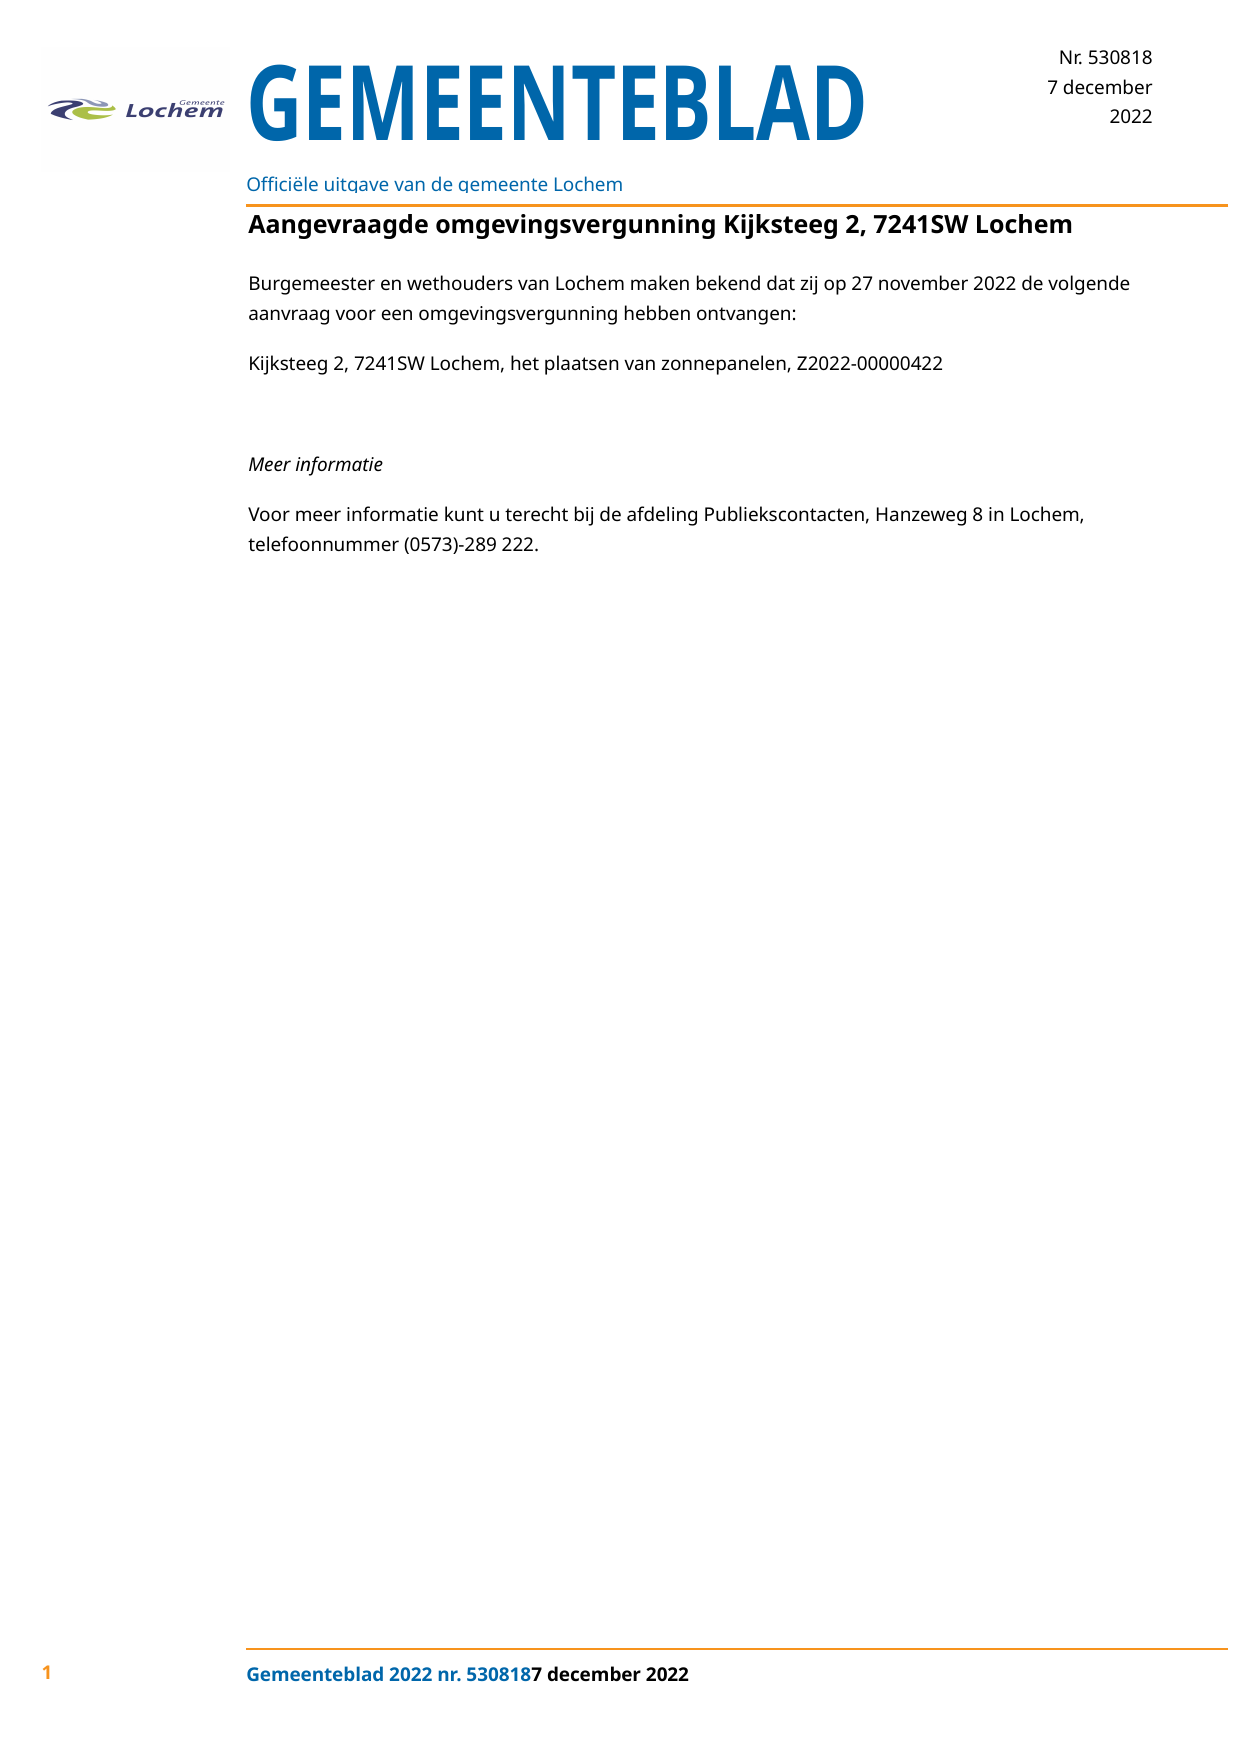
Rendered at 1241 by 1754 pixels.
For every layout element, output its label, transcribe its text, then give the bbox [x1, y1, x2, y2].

text Aangevraagde omgevingsvergunning Kijksteeg 2, 7241SW Lochem [248, 207, 1152, 241]
picture [41, 47, 231, 172]
text Meer informatie [248, 451, 1152, 477]
text Kijksteeg 2, 7241SW Lochem, het plaatsen van zonnepanelen, Z2022-00000422 [248, 350, 1152, 376]
text Voor meer informatie kunt u terecht bij de afdeling Publiekscontacten, Hanzeweg 8 in Lochem, telefoonnummer (0573)-289 222. [248, 502, 1152, 557]
text Burgemeester en wethouders van Lochem maken bekend dat zij op 27 november 2022 de volgende aanvraag voor een omgevingsvergunning hebben ontvangen: [248, 270, 1152, 326]
